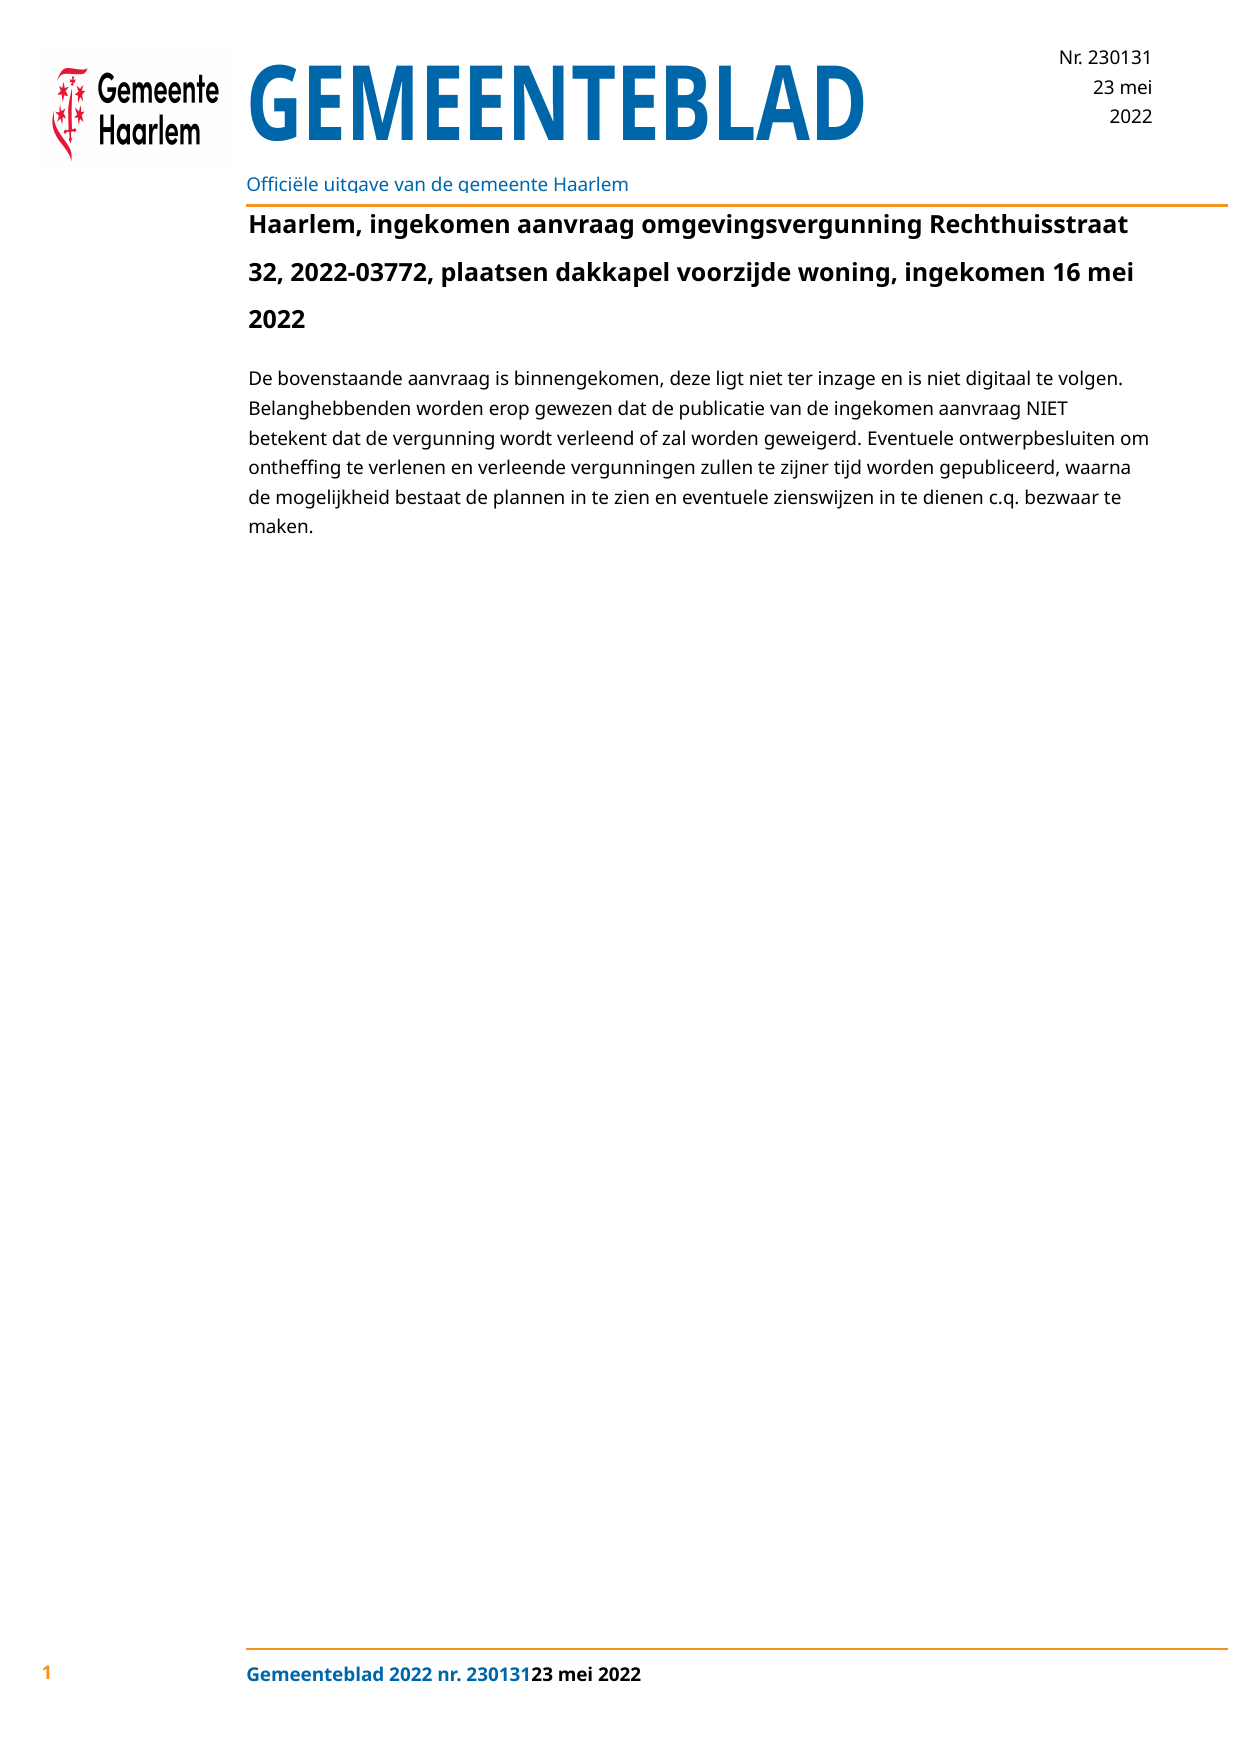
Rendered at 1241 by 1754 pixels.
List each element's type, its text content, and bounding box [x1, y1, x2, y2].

text Haarlem, ingekomen aanvraag omgevingsvergunning Rechthuisstraat 32, 2022-03772, plaatsen dakkapel voorzijde woning, ingekomen 16 mei 2022 [248, 207, 1152, 336]
picture [41, 47, 231, 172]
text De bovenstaande aanvraag is binnengekomen, deze ligt niet ter inzage en is niet digitaal te volgen. Belanghebbenden worden erop gewezen dat de publicatie van de ingekomen aanvraag NIET betekent dat de vergunning wordt verleend of zal worden geweigerd. Eventuele ontwerpbesluiten om ontheffing te verlenen en verleende vergunningen zullen te zijner tijd worden gepubliceerd, waarna de mogelijkheid bestaat de plannen in te zien en eventuele zienswijzen in te dienen c.q. bezwaar te maken. [248, 366, 1152, 539]
